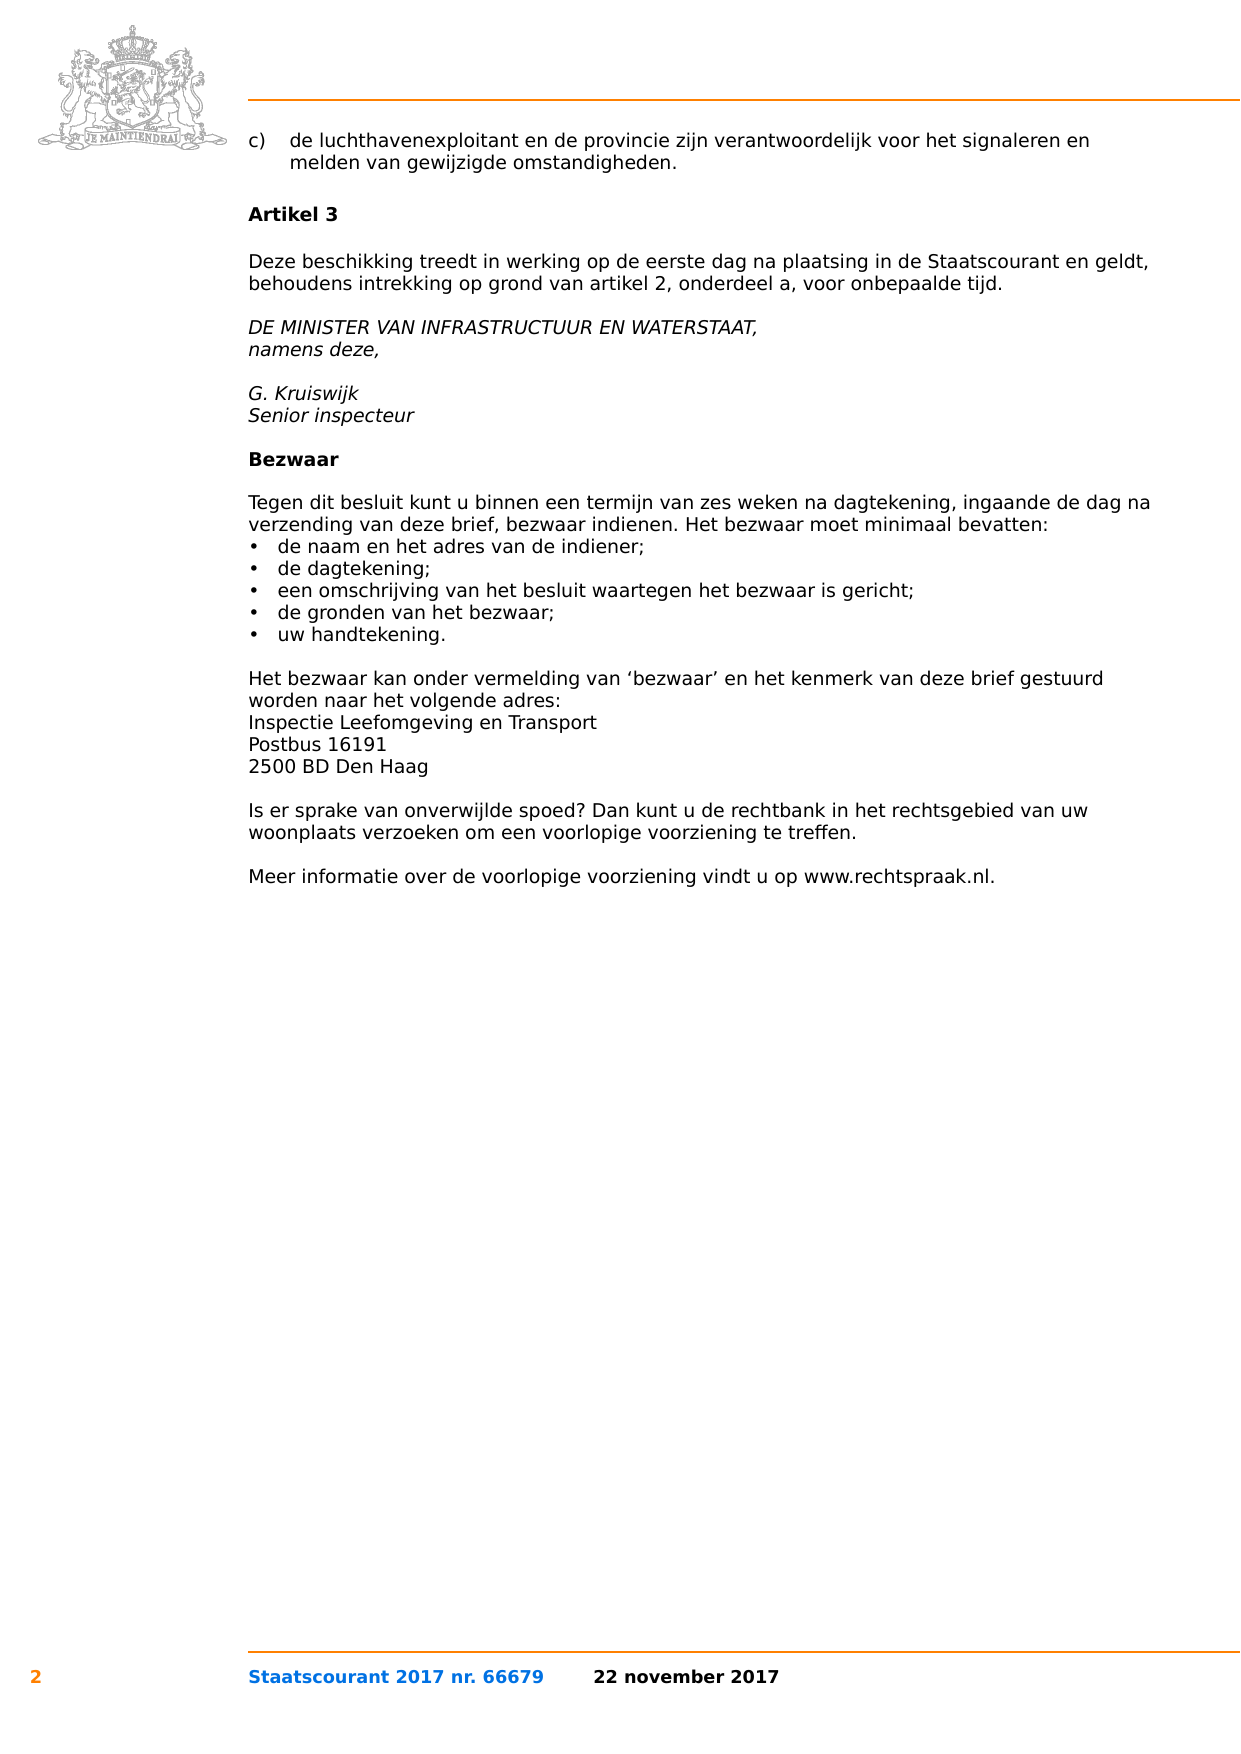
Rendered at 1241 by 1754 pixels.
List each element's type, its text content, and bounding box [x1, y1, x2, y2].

text • uw handtekening. [248, 624, 1163, 646]
text Het bezwaar kan onder vermelding van ‘bezwaar’ en het kenmerk van deze brief gestuurd worden naar het volgende adres: [248, 668, 1163, 712]
text • een omschrijving van het besluit waartegen het bezwaar is gericht; [248, 580, 1163, 602]
text Tegen dit besluit kunt u binnen een termijn van zes weken na dagtekening, ingaande de dag na verzending van deze brief, bezwaar indienen. Het bezwaar moet minimaal bevatten: [248, 492, 1163, 536]
text Bezwaar [248, 448, 1163, 470]
subtitle Artikel 3 [248, 204, 1163, 226]
text 2500 BD Den Haag [248, 756, 1163, 778]
text Is er sprake van onverwijlde spoed? Dan kunt u de rechtbank in het rechtsgebied van uw woonplaats verzoeken om een voorlopige voorziening te treffen. [248, 800, 1163, 844]
text Inspectie Leefomgeving en Transport [248, 712, 1163, 734]
text Meer informatie over de voorlopige voorziening vindt u op www.rechtspraak.nl. [248, 866, 1163, 888]
text DE MINISTER VAN INFRASTRUCTUUR EN WATERSTAAT, namens deze, G. Kruiswijk Senior inspecteur [248, 317, 1163, 427]
text • de naam en het adres van de indiener; [248, 536, 1163, 558]
text Postbus 16191 [248, 734, 1163, 756]
picture [38, 25, 227, 150]
text Deze beschikking treedt in werking op de eerste dag na plaatsing in de Staatscourant en geldt, behoudens intrekking op grond van artikel 2, onderdeel a, voor onbepaalde tijd. [248, 251, 1163, 295]
text • de gronden van het bezwaar; [248, 602, 1163, 624]
text c) de luchthavenexploitant en de provincie zijn verantwoordelijk voor het signaleren en melden van gewijzigde omstandigheden. [248, 130, 1163, 174]
text • de dagtekening; [248, 558, 1163, 580]
